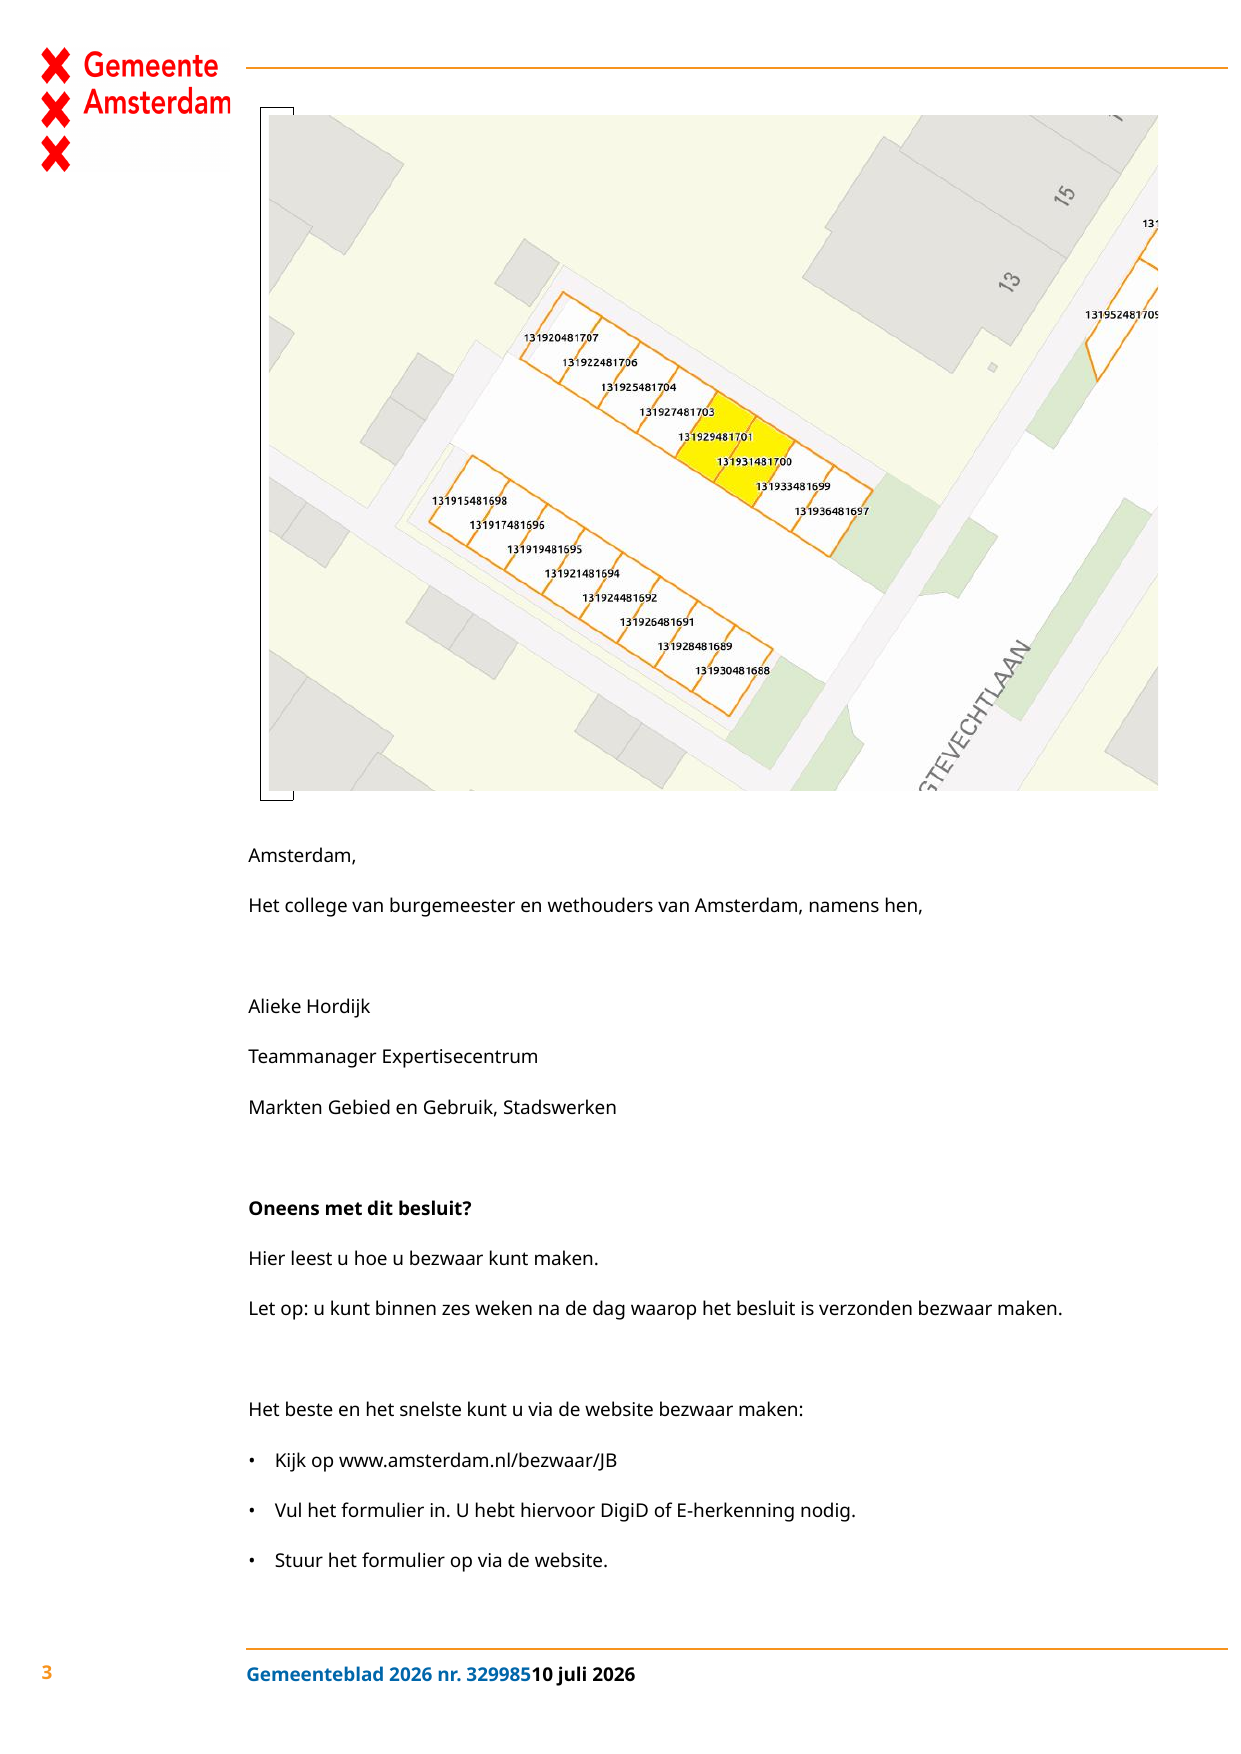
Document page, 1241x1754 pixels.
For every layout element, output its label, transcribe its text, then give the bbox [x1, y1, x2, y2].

picture [41, 47, 231, 172]
text Let op: u kunt binnen zes weken na de dag waarop het besluit is verzonden bezwaar maken. [248, 1296, 1152, 1321]
text Teammanager Expertisecentrum [248, 1043, 1152, 1069]
text Het beste en het snelste kunt u via de website bezwaar maken: [248, 1396, 1152, 1422]
text • Vul het formulier in. U hebt hiervoor DigiD of E-herkenning nodig. [248, 1497, 1152, 1523]
text • Kijk op www.amsterdam.nl/bezwaar/JB [248, 1447, 1152, 1472]
picture [268, 115, 1159, 791]
text Markten Gebied en Gebruik, Stadswerken [248, 1094, 1152, 1119]
text Hier leest u hoe u bezwaar kunt maken. [248, 1245, 1152, 1271]
text • Stuur het formulier op via de website. [248, 1548, 1152, 1573]
text Oneens met dit besluit? [248, 1195, 1152, 1220]
text Alieke Hordijk [248, 993, 1152, 1019]
text Het college van burgemeester en wethouders van Amsterdam, namens hen, [248, 892, 1152, 918]
text Amsterdam, [248, 842, 1152, 867]
